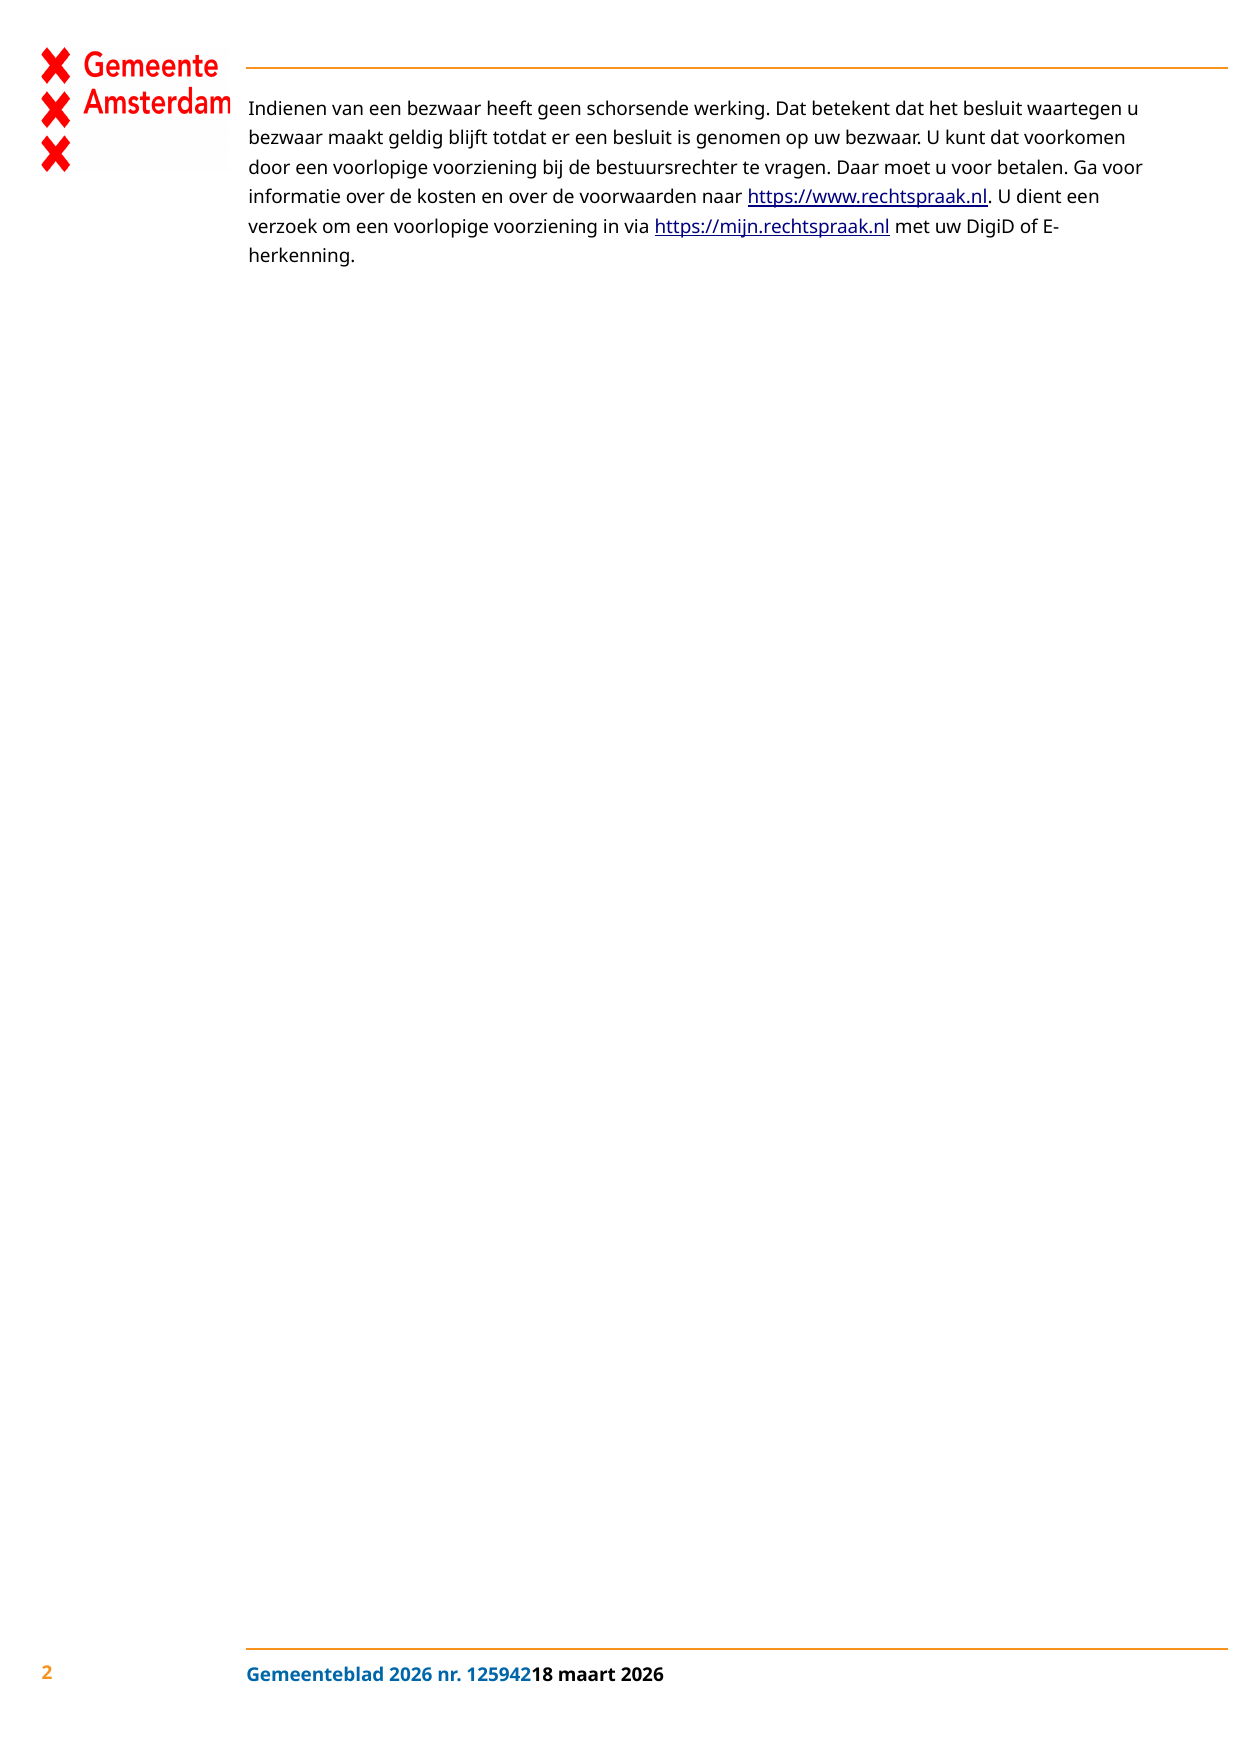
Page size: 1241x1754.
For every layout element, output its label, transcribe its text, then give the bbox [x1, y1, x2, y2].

text Indienen van een bezwaar heeft geen schorsende werking. Dat betekent dat het besluit waartegen u bezwaar maakt geldig blijft totdat er een besluit is genomen op uw bezwaar. U kunt dat voorkomen door een voorlopige voorziening bij de bestuursrechter te vragen. Daar moet u voor betalen. Ga voor informatie over de kosten en over de voorwaarden naar https://www.rechtspraak.nl. U dient een verzoek om een voorlopige voorziening in via https://mijn.rechtspraak.nl met uw DigiD of E-herkenning. [248, 95, 1152, 268]
picture [41, 47, 231, 172]
